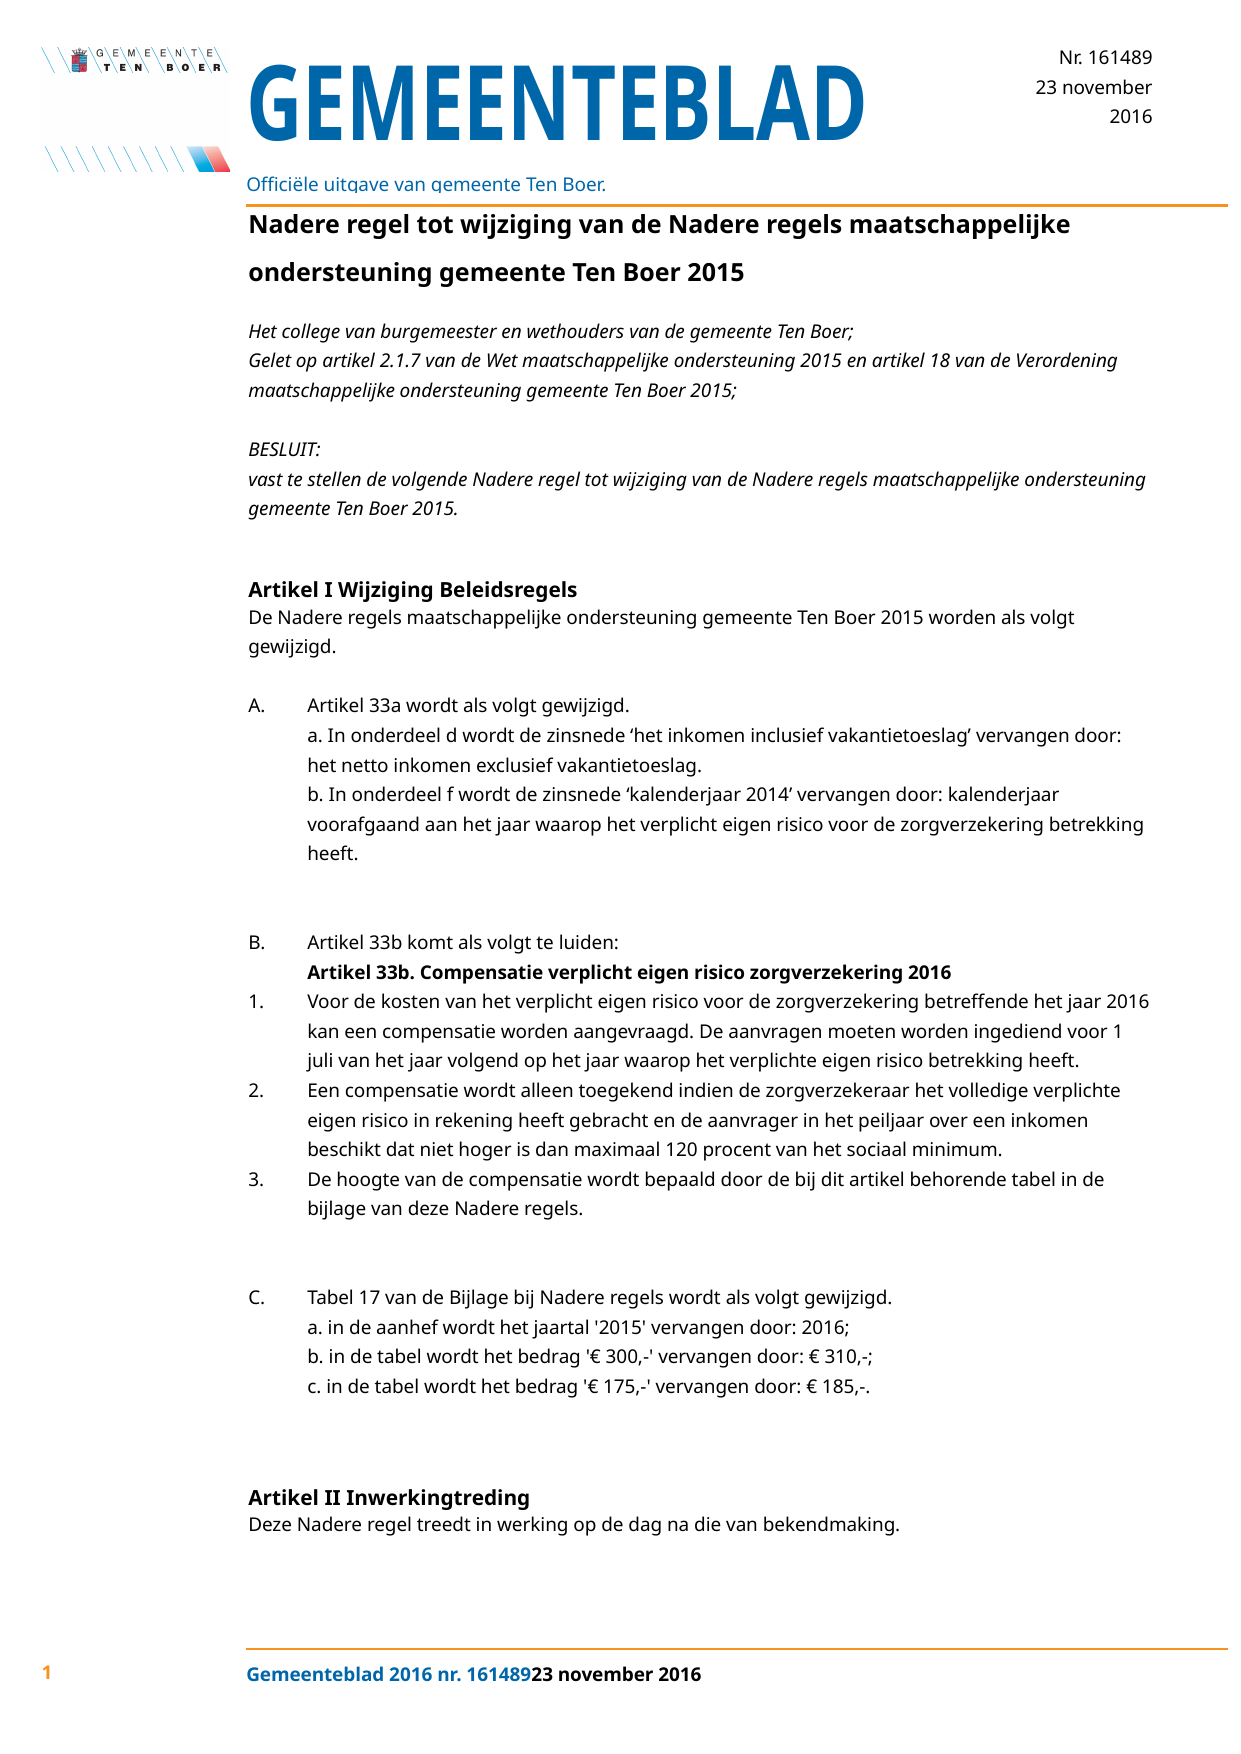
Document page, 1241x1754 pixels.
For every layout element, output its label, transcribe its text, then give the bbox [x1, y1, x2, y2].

list Tabel 17 van de Bijlage bij Nadere regels wordt als volgt gewijzigd. [248, 1284, 1152, 1310]
list c. in de tabel wordt het bedrag '€ 175,-' vervangen door: € 185,-. [248, 1373, 1152, 1399]
list a. In onderdeel d wordt de zinsnede ‘het inkomen inclusief vakantietoeslag’ vervangen door: het netto inkomen exclusief vakantietoeslag. [248, 722, 1152, 777]
list Artikel 33b. Compensatie verplicht eigen risico zorgverzekering 2016 [248, 959, 1152, 984]
list Voor de kosten van het verplicht eigen risico voor de zorgverzekering betreffende het jaar 2016 kan een compensatie worden aangevraagd. De aanvragen moeten worden ingediend voor 1 juli van het jaar volgend op het jaar waarop het verplichte eigen risico betrekking heeft. [248, 988, 1152, 1073]
list Een compensatie wordt alleen toegekend indien de zorgverzekeraar het volledige verplichte eigen risico in rekening heeft gebracht en de aanvrager in het peiljaar over een inkomen beschikt dat niet hoger is dan maximaal 120 procent van het sociaal minimum. [248, 1077, 1152, 1162]
text Artikel I Wijziging Beleidsregels [248, 575, 1152, 604]
list De hoogte van de compensatie wordt bepaald door de bij dit artikel behorende tabel in de bijlage van deze Nadere regels. [248, 1166, 1152, 1221]
text Gelet op artikel 2.1.7 van de Wet maatschappelijke ondersteuning 2015 en artikel 18 van de Verordening maatschappelijke ondersteuning gemeente Ten Boer 2015; [248, 347, 1152, 403]
list Artikel 33a wordt als volgt gewijzigd. [248, 693, 1152, 718]
text Artikel II Inwerkingtreding [248, 1483, 1152, 1511]
text Het college van burgemeester en wethouders van de gemeente Ten Boer; [248, 318, 1152, 344]
picture [41, 47, 231, 172]
text BESLUIT: [248, 436, 1152, 462]
text De Nadere regels maatschappelijke ondersteuning gemeente Ten Boer 2015 worden als volgt gewijzigd. [248, 604, 1152, 659]
text vast te stellen de volgende Nadere regel tot wijziging van de Nadere regels maatschappelijke ondersteuning gemeente Ten Boer 2015. [248, 466, 1152, 521]
text Deze Nadere regel treedt in werking op de dag na die van bekendmaking. [248, 1511, 1152, 1537]
list b. In onderdeel f wordt de zinsnede ‘kalenderjaar 2014’ vervangen door: kalenderjaar voorafgaand aan het jaar waarop het verplicht eigen risico voor de zorgverzekering betrekking heeft. [248, 781, 1152, 866]
list Artikel 33b komt als volgt te luiden: [248, 929, 1152, 955]
list a. in de aanhef wordt het jaartal '2015' vervangen door: 2016; [248, 1314, 1152, 1339]
text Nadere regel tot wijziging van de Nadere regels maatschappelijke ondersteuning gemeente Ten Boer 2015 [248, 207, 1152, 288]
list b. in de tabel wordt het bedrag '€ 300,-' vervangen door: € 310,-; [248, 1343, 1152, 1369]
